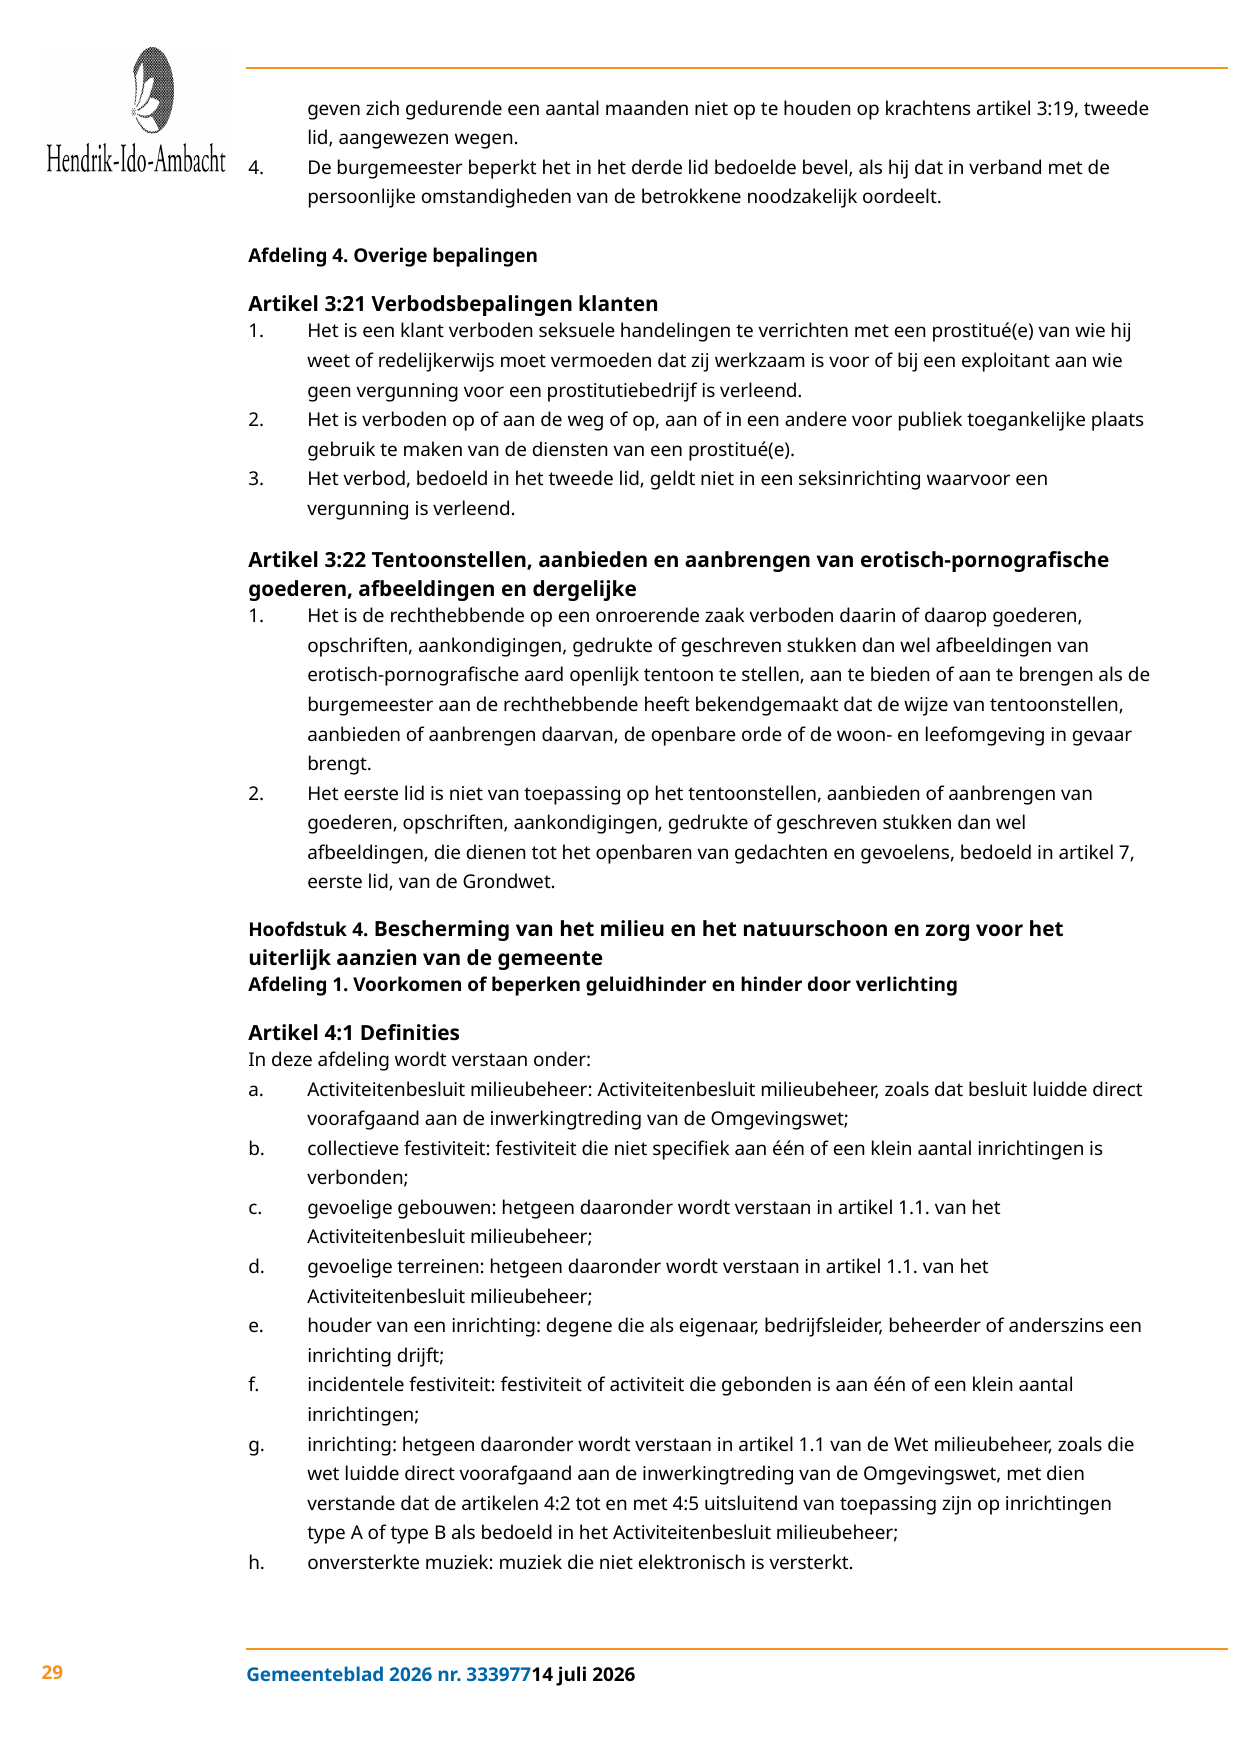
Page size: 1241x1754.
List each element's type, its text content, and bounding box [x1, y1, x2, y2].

list Het is de rechthebbende op een onroerende zaak verboden daarin of daarop goederen, opschriften, aankondigingen, gedrukte of geschreven stukken dan wel afbeeldingen van erotisch-pornografische aard openlijk tentoon te stellen, aan te bieden of aan te brengen als de burgemeester aan de rechthebbende heeft bekendgemaakt dat de wijze van tentoonstellen, aanbieden of aanbrengen daarvan, de openbare orde of de woon- en leefomgeving in gevaar brengt. [248, 602, 1152, 776]
text Artikel 4:1 Definities [248, 1018, 1152, 1046]
list De burgemeester beperkt het in het derde lid bedoelde bevel, als hij dat in verband met de persoonlijke omstandigheden van de betrokkene noodzakelijk oordeelt. [248, 154, 1152, 209]
text Afdeling 4. Overige bepalingen [248, 243, 1152, 268]
text Artikel 3:22 Tentoonstellen, aanbieden en aanbrengen van erotisch-pornografische goederen, afbeeldingen en dergelijke [248, 546, 1152, 602]
list Het verbod, bedoeld in het tweede lid, geldt niet in een seksinrichting waarvoor een vergunning is verleend. [248, 466, 1152, 521]
list Het eerste lid is niet van toepassing op het tentoonstellen, aanbieden of aanbrengen van goederen, opschriften, aankondigingen, gedrukte of geschreven stukken dan wel afbeeldingen, die dienen tot het openbaren van gedachten en gevoelens, bedoeld in artikel 7, eerste lid, van de Grondwet. [248, 780, 1152, 894]
list gevoelige gebouwen: hetgeen daaronder wordt verstaan in artikel 1.1. van het Activiteitenbesluit milieubeheer; [248, 1194, 1152, 1249]
text In deze afdeling wordt verstaan onder: [248, 1046, 1152, 1072]
text Afdeling 1. Voorkomen of beperken geluidhinder en hinder door verlichting [248, 971, 1152, 997]
list collectieve festiviteit: festiviteit die niet specifiek aan één of een klein aantal inrichtingen is verbonden; [248, 1135, 1152, 1190]
text Artikel 3:21 Verbodsbepalingen klanten [248, 289, 1152, 318]
list onversterkte muziek: muziek die niet elektronisch is versterkt. [248, 1549, 1152, 1575]
list houder van een inrichting: degene die als eigenaar, bedrijfsleider, beheerder of anderszins een inrichting drijft; [248, 1312, 1152, 1368]
list Het is een klant verboden seksuele handelingen te verrichten met een prostitué(e) van wie hij weet of redelijkerwijs moet vermoeden dat zij werkzaam is voor of bij een exploitant aan wie geen vergunning voor een prostitutiebedrijf is verleend. [248, 318, 1152, 403]
list Het is verboden op of aan de weg of op, aan of in een andere voor publiek toegankelijke plaats gebruik te maken van de diensten van een prostitué(e). [248, 406, 1152, 462]
list geven zich gedurende een aantal maanden niet op te houden op krachtens artikel 3:19, tweede lid, aangewezen wegen. [248, 95, 1152, 150]
list gevoelige terreinen: hetgeen daaronder wordt verstaan in artikel 1.1. van het Activiteitenbesluit milieubeheer; [248, 1253, 1152, 1309]
list Activiteitenbesluit milieubeheer: Activiteitenbesluit milieubeheer, zoals dat besluit luidde direct voorafgaand aan de inwerkingtreding van de Omgevingswet; [248, 1076, 1152, 1131]
text Hoofdstuk 4. Bescherming van het milieu en het natuurschoon en zorg voor het uiterlijk aanzien van de gemeente [248, 914, 1152, 971]
list inrichting: hetgeen daaronder wordt verstaan in artikel 1.1 van de Wet milieubeheer, zoals die wet luidde direct voorafgaand aan de inwerkingtreding van de Omgevingswet, met dien verstande dat de artikelen 4:2 tot en met 4:5 uitsluitend van toepassing zijn op inrichtingen type A of type B als bedoeld in het Activiteitenbesluit milieubeheer; [248, 1431, 1152, 1545]
picture [41, 47, 231, 172]
list incidentele festiviteit: festiviteit of activiteit die gebonden is aan één of een klein aantal inrichtingen; [248, 1372, 1152, 1427]
